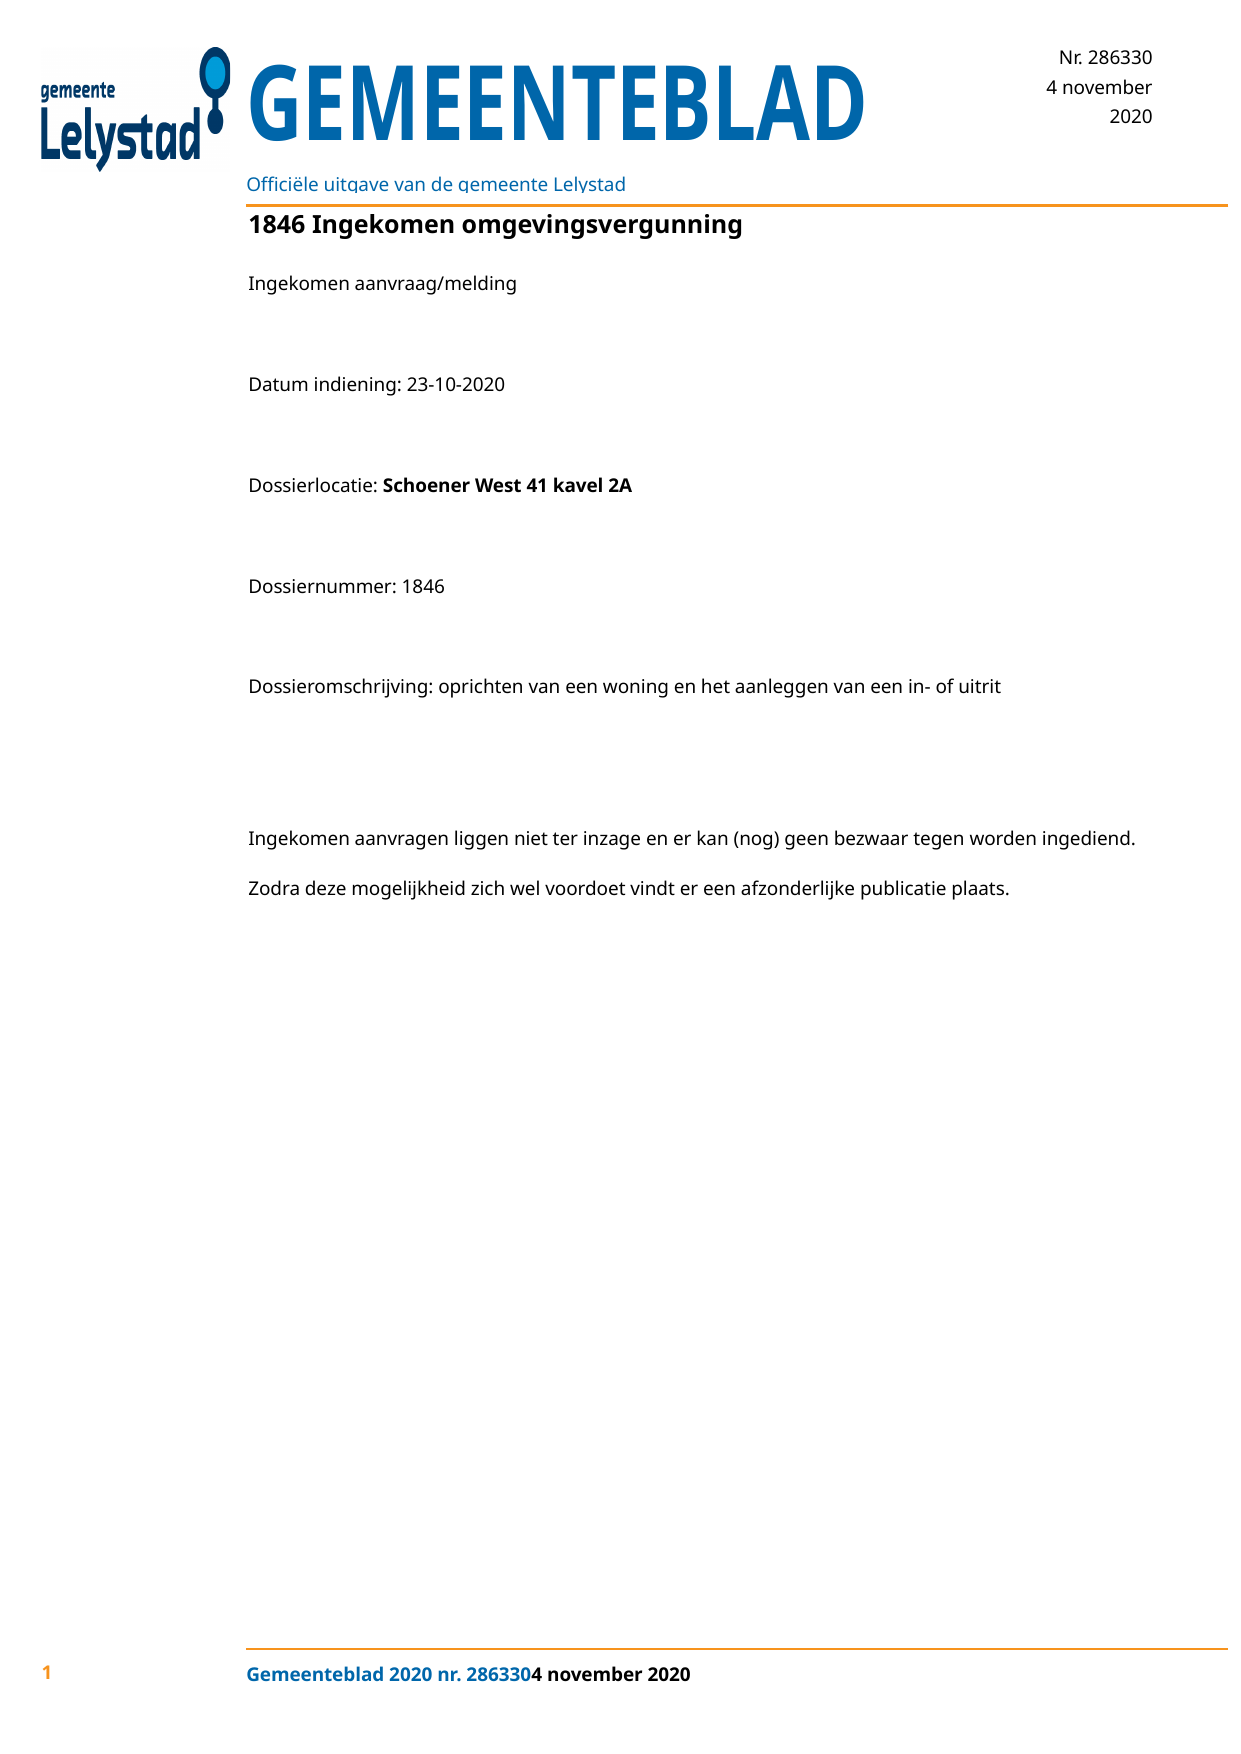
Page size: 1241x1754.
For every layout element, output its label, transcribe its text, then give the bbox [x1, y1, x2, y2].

text Dossieromschrijving: oprichten van een woning en het aanleggen van een in- of uitrit [248, 674, 1152, 699]
text Dossiernummer: 1846 [248, 573, 1152, 598]
text Ingekomen aanvragen liggen niet ter inzage en er kan (nog) geen bezwaar tegen worden ingediend. [248, 825, 1152, 851]
text Datum indiening: 23-10-2020 [248, 371, 1152, 397]
text 1846 Ingekomen omgevingsvergunning [248, 207, 1152, 241]
text Ingekomen aanvraag/melding [248, 270, 1152, 296]
picture [41, 47, 231, 172]
text Zodra deze mogelijkheid zich wel voordoet vindt er een afzonderlijke publicatie plaats. [248, 875, 1152, 901]
text Dossierlocatie: Schoener West 41 kavel 2A [248, 472, 1152, 498]
